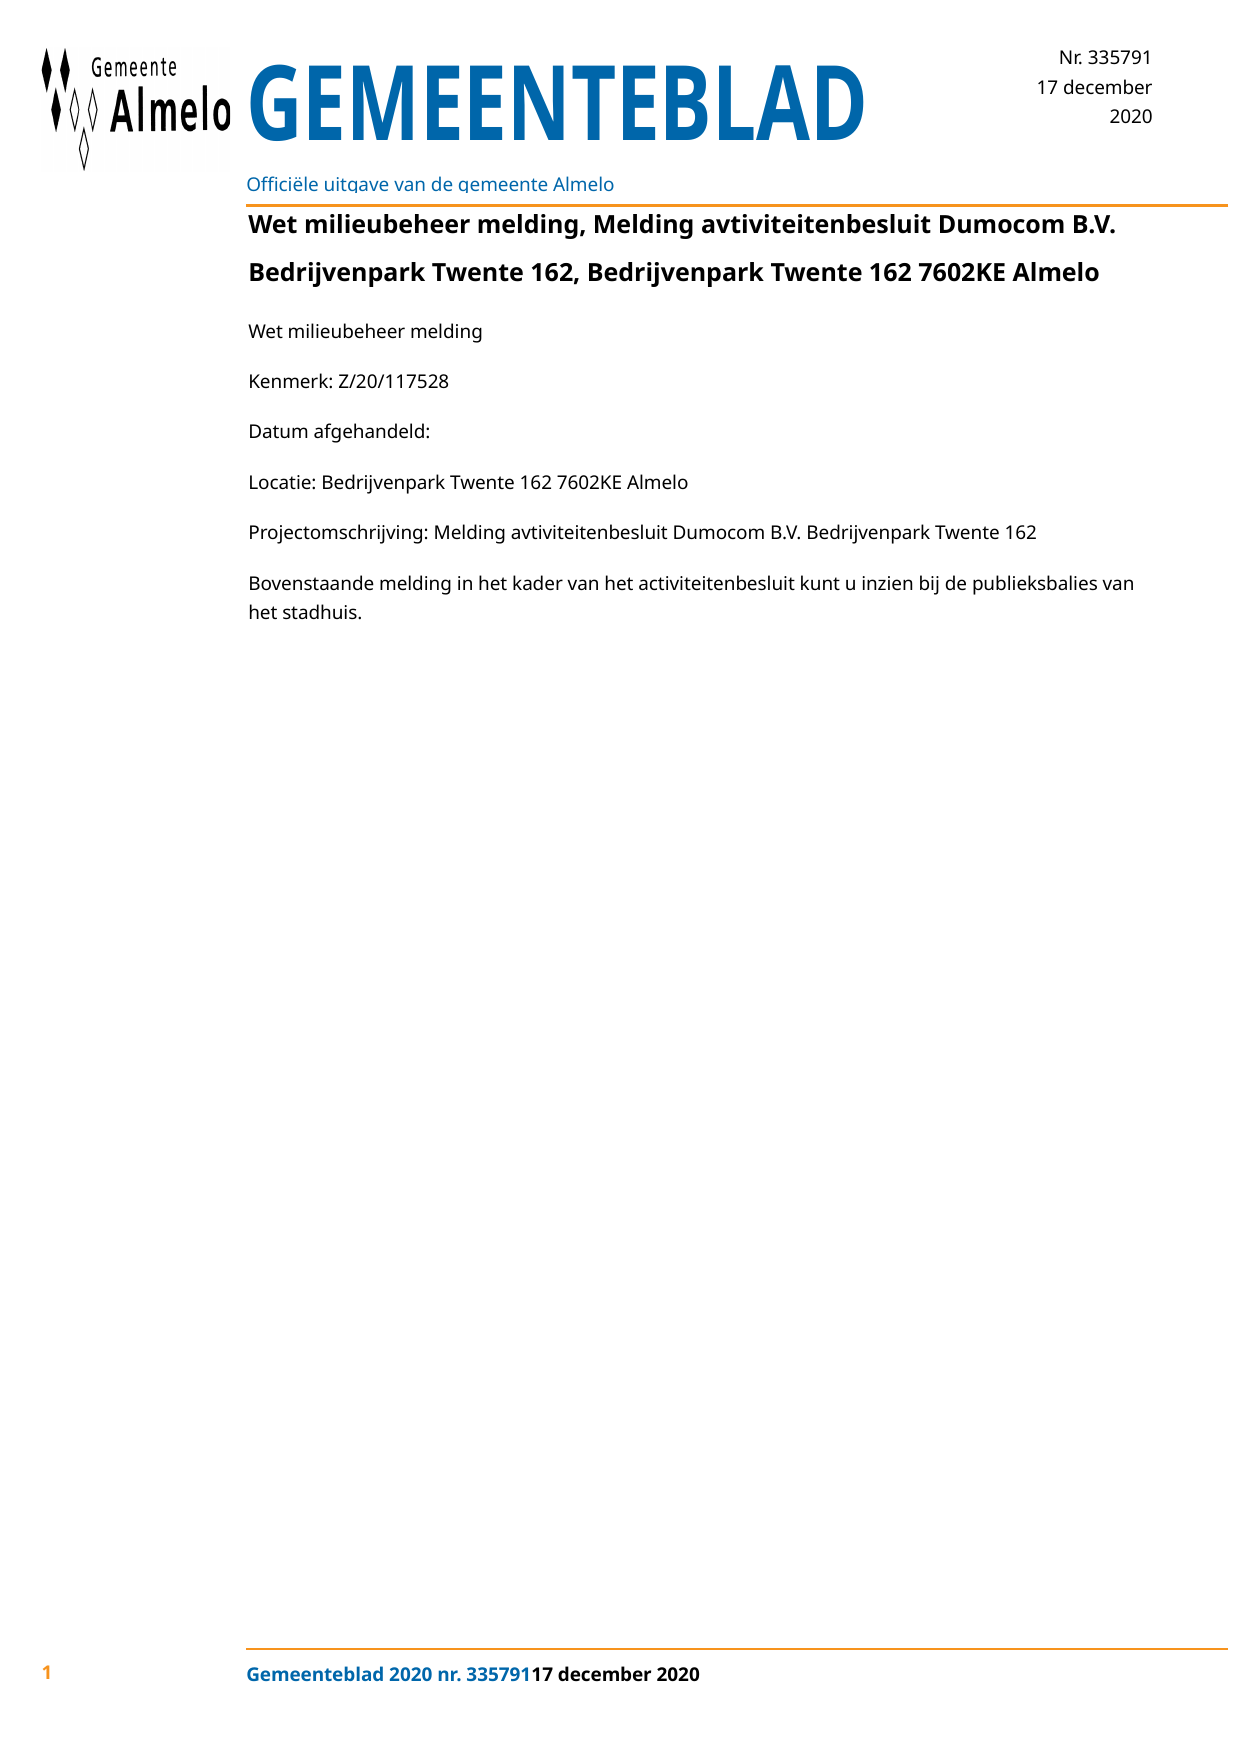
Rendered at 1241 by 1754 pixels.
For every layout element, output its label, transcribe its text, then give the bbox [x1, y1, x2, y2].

picture [41, 47, 231, 172]
text Projectomschrijving: Melding avtiviteitenbesluit Dumocom B.V. Bedrijvenpark Twente 162 [248, 519, 1152, 545]
text Wet milieubeheer melding [248, 318, 1152, 344]
text Kenmerk: Z/20/117528 [248, 368, 1152, 394]
text Locatie: Bedrijvenpark Twente 162 7602KE Almelo [248, 469, 1152, 495]
text Wet milieubeheer melding, Melding avtiviteitenbesluit Dumocom B.V. Bedrijvenpark Twente 162, Bedrijvenpark Twente 162 7602KE Almelo [248, 207, 1152, 288]
text Bovenstaande melding in het kader van het activiteitenbesluit kunt u inzien bij de publieksbalies van het stadhuis. [248, 570, 1152, 625]
text Datum afgehandeld: [248, 419, 1152, 444]
